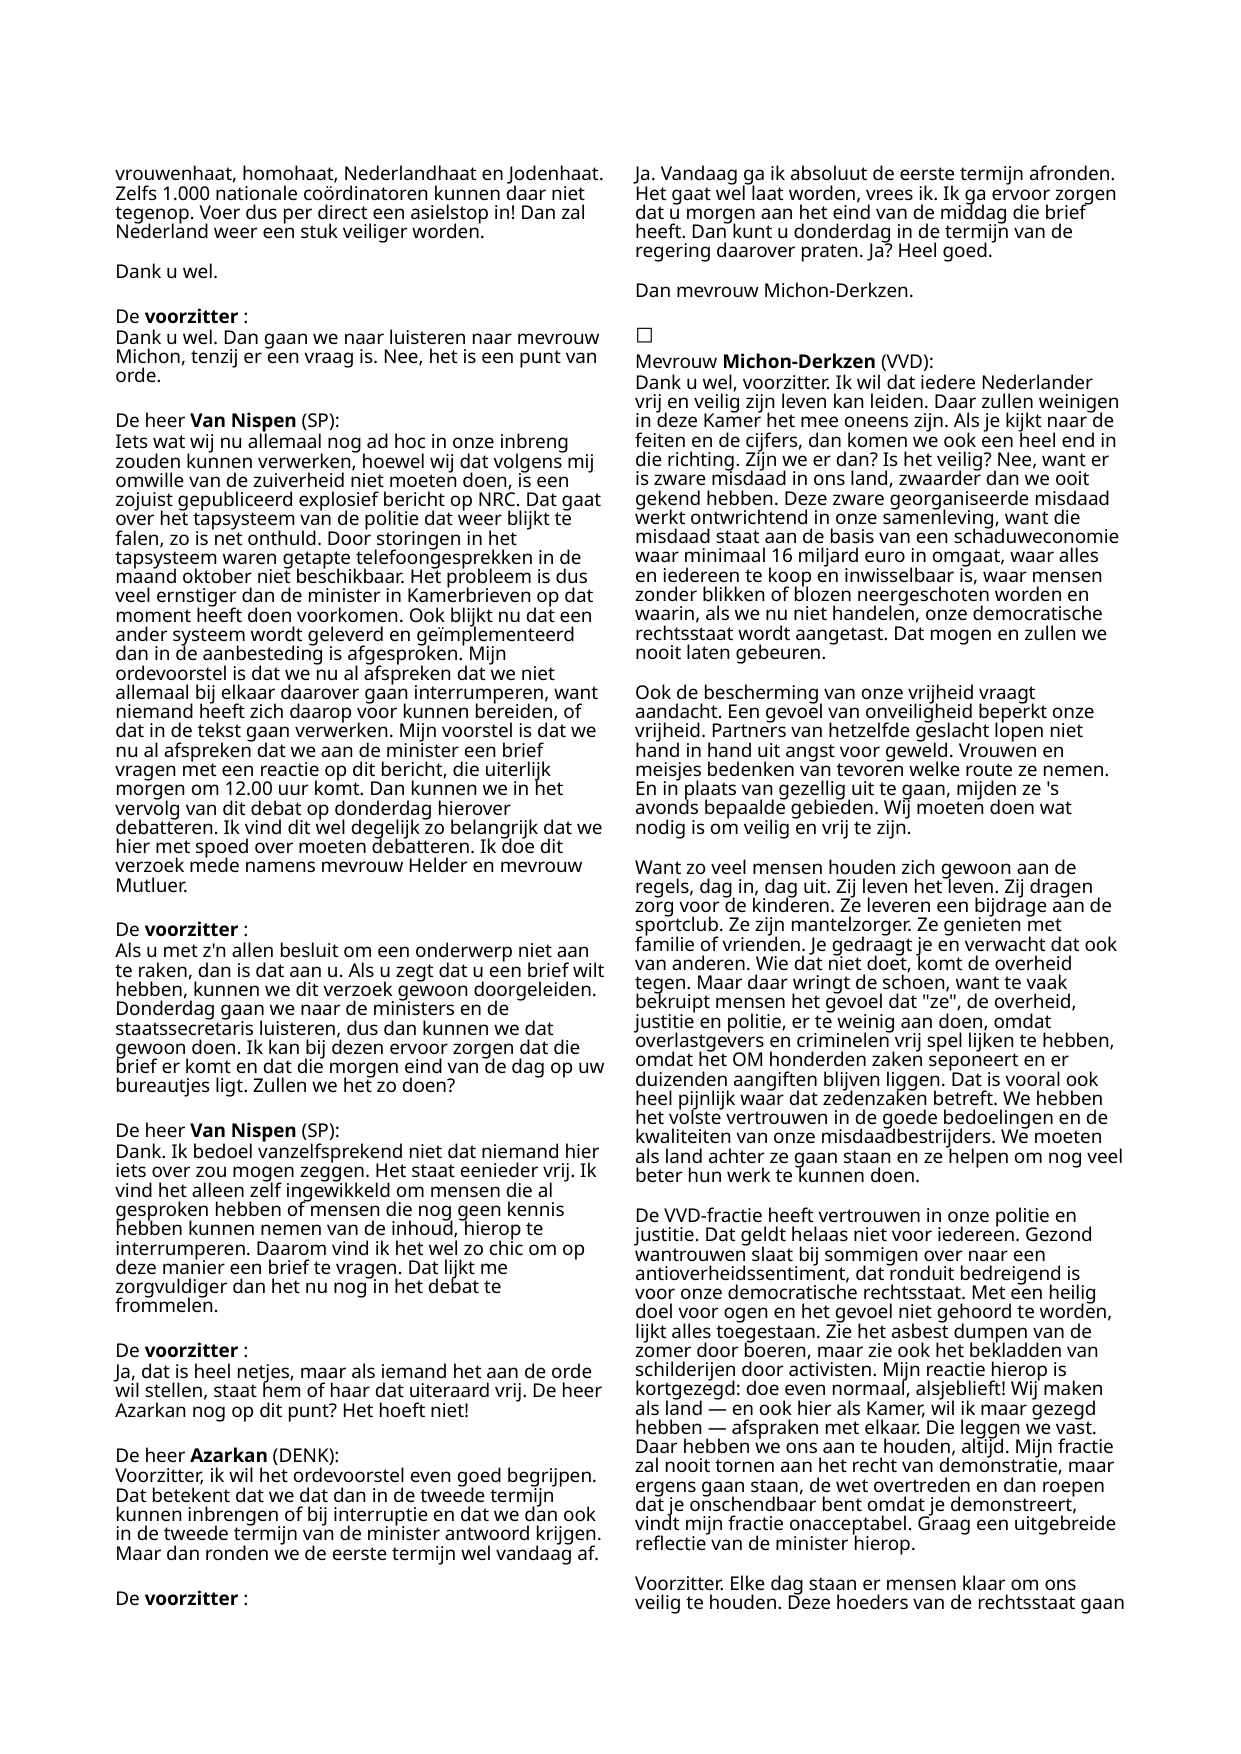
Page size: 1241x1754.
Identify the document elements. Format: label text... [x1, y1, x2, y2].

text Als u met z'n allen besluit om een onderwerp niet aan te raken, dan is dat aan u. Als u zegt dat u een brief wilt hebben, kunnen we dit verzoek gewoon doorgeleiden. Donderdag gaan we naar de ministers en de staatssecretaris luisteren, dus dan kunnen we dat gewoon doen. Ik kan bij dezen ervoor zorgen dat die brief er komt en dat die morgen eind van de dag op uw bureautjes ligt. Zullen we het zo doen? [115, 942, 605, 1097]
text Dank u wel. [115, 263, 605, 282]
text Voorzitter. Elke dag staan er mensen klaar om ons veilig te houden. Deze hoeders van de rechtsstaat gaan [635, 1574, 1125, 1613]
text ⬜ [635, 322, 1125, 348]
text Dank u wel, voorzitter. Ik wil dat iedere Nederlander vrij en veilig zijn leven kan leiden. Daar zullen weinigen in deze Kamer het mee oneens zijn. Als je kijkt naar de feiten en de cijfers, dan komen we ook een heel end in die richting. Zijn we er dan? Is het veilig? Nee, want er is zware misdaad in ons land, zwaarder dan we ooit gekend hebben. Deze zware georganiseerde misdaad werkt ontwrichtend in onze samenleving, want die misdaad staat aan de basis van een schaduweconomie waar minimaal 16 miljard euro in omgaat, waar alles en iedereen te koop en inwisselbaar is, waar mensen zonder blikken of blozen neergeschoten worden en waarin, als we nu niet handelen, onze democratische rechtsstaat wordt aangetast. Dat mogen en zullen we nooit laten gebeuren. [635, 374, 1125, 663]
text Dank. Ik bedoel vanzelfsprekend niet dat niemand hier iets over zou mogen zeggen. Het staat eenieder vrij. Ik vind het alleen zelf ingewikkeld om mensen die al gesproken hebben of mensen die nog geen kennis hebben kunnen nemen van de inhoud, hierop te interrumperen. Daarom vind ik het wel zo chic om op deze manier een brief te vragen. Dat lijkt me zorgvuldiger dan het nu nog in het debat te frommelen. [115, 1143, 605, 1317]
text De voorzitter : [115, 917, 605, 942]
text De heer Van Nispen (SP): [115, 1117, 605, 1143]
text De voorzitter : [115, 303, 605, 329]
text Iets wat wij nu allemaal nog ad hoc in onze inbreng zouden kunnen verwerken, hoewel wij dat volgens mij omwille van de zuiverheid niet moeten doen, is een zojuist gepubliceerd explosief bericht op NRC. Dat gaat over het tapsysteem van de politie dat weer blijkt te falen, zo is net onthuld. Door storingen in het tapsysteem waren getapte telefoongesprekken in de maand oktober niet beschikbaar. Het probleem is dus veel ernstiger dan de minister in Kamerbrieven op dat moment heeft doen voorkomen. Ook blijkt nu dat een ander systeem wordt geleverd en geïmplementeerd dan in de aanbesteding is afgesproken. Mijn ordevoorstel is dat we nu al afspreken dat we niet allemaal bij elkaar daarover gaan interrumperen, want niemand heeft zich daarop voor kunnen bereiden, of dat in de tekst gaan verwerken. Mijn voorstel is dat we nu al afspreken dat we aan de minister een brief vragen met een reactie op dit bericht, die uiterlijk morgen om 12.00 uur komt. Dan kunnen we in het vervolg van dit debat op donderdag hierover debatteren. Ik vind dit wel degelijk zo belangrijk dat we hier met spoed over moeten debatteren. Ik doe dit verzoek mede namens mevrouw Helder en mevrouw Mutluer. [115, 433, 605, 896]
text Ja. Vandaag ga ik absoluut de eerste termijn afronden. Het gaat wel laat worden, vrees ik. Ik ga ervoor zorgen dat u morgen aan het eind van de middag die brief heeft. Dan kunt u donderdag in de termijn van de regering daarover praten. Ja? Heel goed. [635, 165, 1125, 262]
text vrouwenhaat, homohaat, Nederlandhaat en Jodenhaat. Zelfs 1.000 nationale coördinatoren kunnen daar niet tegenop. Voer dus per direct een asielstop in! Dan zal Nederland weer een stuk veiliger worden. [115, 165, 605, 242]
text Ook de bescherming van onze vrijheid vraagt aandacht. Een gevoel van onveiligheid beperkt onze vrijheid. Partners van hetzelfde geslacht lopen niet hand in hand uit angst voor geweld. Vrouwen en meisjes bedenken van tevoren welke route ze nemen. En in plaats van gezellig uit te gaan, mijden ze 's avonds bepaalde gebieden. Wij moeten doen wat nodig is om veilig en vrij te zijn. [635, 684, 1125, 838]
text Voorzitter, ik wil het ordevoorstel even goed begrijpen. Dat betekent dat we dat dan in de tweede termijn kunnen inbrengen of bij interruptie en dat we dan ook in de tweede termijn van de minister antwoord krijgen. Maar dan ronden we de eerste termijn wel vandaag af. [115, 1467, 605, 1564]
text De voorzitter : [115, 1337, 605, 1363]
text De heer Van Nispen (SP): [115, 408, 605, 433]
text Mevrouw Michon-Derkzen (VVD): [635, 348, 1125, 374]
text De heer Azarkan (DENK): [115, 1442, 605, 1467]
text De VVD-fractie heeft vertrouwen in onze politie en justitie. Dat geldt helaas niet voor iedereen. Gezond wantrouwen slaat bij sommigen over naar een antioverheidssentiment, dat ronduit bedreigend is voor onze democratische rechtsstaat. Met een heilig doel voor ogen en het gevoel niet gehoord te worden, lijkt alles toegestaan. Zie het asbest dumpen van de zomer door boeren, maar zie ook het bekladden van schilderijen door activisten. Mijn reactie hierop is kortgezegd: doe even normaal, alsjeblieft! Wij maken als land — en ook hier als Kamer, wil ik maar gezegd hebben — afspraken met elkaar. Die leggen we vast. Daar hebben we ons aan te houden, altijd. Mijn fractie zal nooit tornen aan het recht van demonstratie, maar ergens gaan staan, de wet overtreden en dan roepen dat je onschendbaar bent omdat je demonstreert, vindt mijn fractie onacceptabel. Graag een uitgebreide reflectie van de minister hierop. [635, 1207, 1125, 1554]
text Dank u wel. Dan gaan we naar luisteren naar mevrouw Michon, tenzij er een vraag is. Nee, het is een punt van orde. [115, 329, 605, 387]
text Want zo veel mensen houden zich gewoon aan de regels, dag in, dag uit. Zij leven het leven. Zij dragen zorg voor de kinderen. Ze leveren een bijdrage aan de sportclub. Ze zijn mantelzorger. Ze genieten met familie of vrienden. Je gedraagt je en verwacht dat ook van anderen. Wie dat niet doet, komt de overheid tegen. Maar daar wringt de schoen, want te vaak bekruipt mensen het gevoel dat "ze", de overheid, justitie en politie, er te weinig aan doen, omdat overlastgevers en criminelen vrij spel lijken te hebben, omdat het OM honderden zaken seponeert en er duizenden aangiften blijven liggen. Dat is vooral ook heel pijnlijk waar dat zedenzaken betreft. We hebben het volste vertrouwen in de goede bedoelingen en de kwaliteiten van onze misdaadbestrijders. We moeten als land achter ze gaan staan en ze helpen om nog veel beter hun werk te kunnen doen. [635, 859, 1125, 1186]
text Dan mevrouw Michon-Derkzen. [635, 282, 1125, 302]
text De voorzitter : [115, 1585, 605, 1610]
text Ja, dat is heel netjes, maar als iemand het aan de orde wil stellen, staat hem of haar dat uiteraard vrij. De heer Azarkan nog op dit punt? Het hoeft niet! [115, 1363, 605, 1421]
